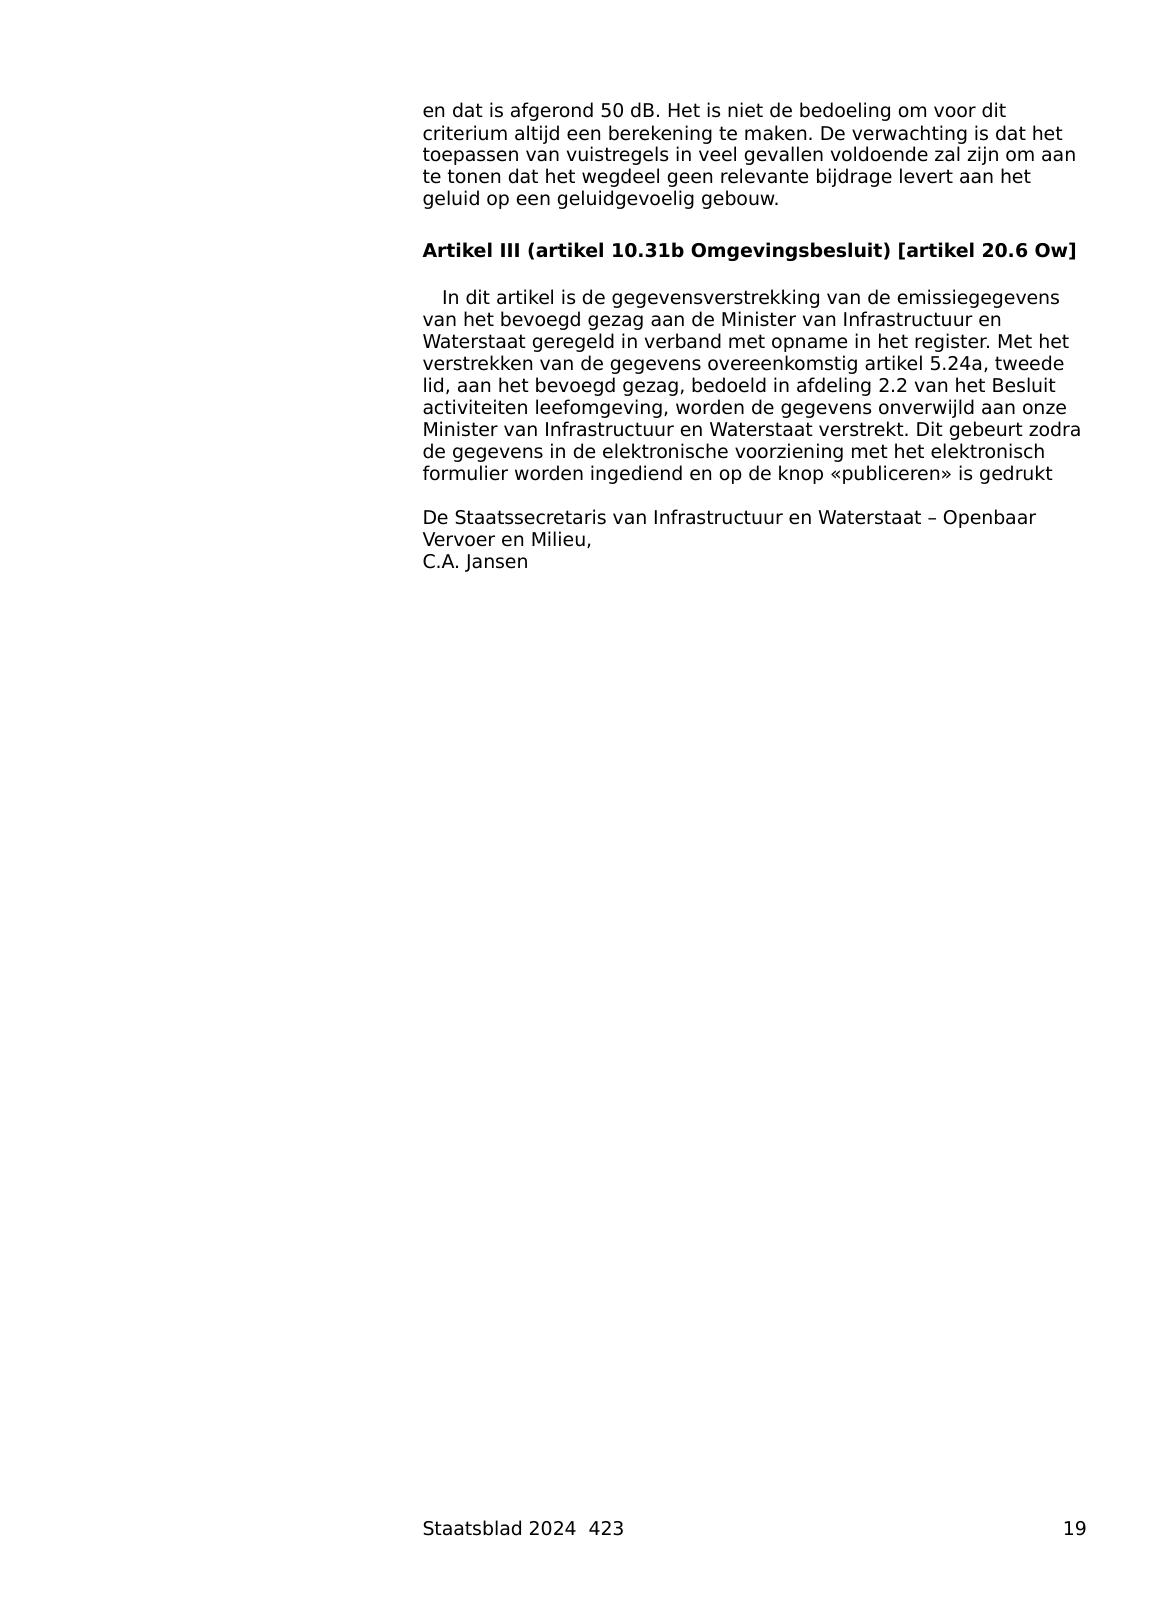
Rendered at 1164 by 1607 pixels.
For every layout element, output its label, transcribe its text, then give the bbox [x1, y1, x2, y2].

text In dit artikel is de gegevensverstrekking van de emissiegegevens van het bevoegd gezag aan de Minister van Infrastructuur en Waterstaat geregeld in verband met opname in het register. Met het verstrekken van de gegevens overeenkomstig artikel 5.24a, tweede lid, aan het bevoegd gezag, bedoeld in afdeling 2.2 van het Besluit activiteiten leefomgeving, worden de gegevens onverwijld aan onze Minister van Infrastructuur en Waterstaat verstrekt. Dit gebeurt zodra de gegevens in de elektronische voorziening met het elektronisch formulier worden ingediend en op de knop «publiceren» is gedrukt [422, 287, 1087, 485]
text De Staatssecretaris van Infrastructuur en Waterstaat – Openbaar Vervoer en Milieu, C.A. Jansen [422, 507, 1087, 573]
text en dat is afgerond 50 dB. Het is niet de bedoeling om voor dit criterium altijd een berekening te maken. De verwachting is dat het toepassen van vuistregels in veel gevallen voldoende zal zijn om aan te tonen dat het wegdeel geen relevante bijdrage levert aan het geluid op een geluidgevoelig gebouw. [422, 100, 1087, 210]
subtitle Artikel III (artikel 10.31b Omgevingsbesluit) [artikel 20.6 Ow] [422, 240, 1087, 262]
